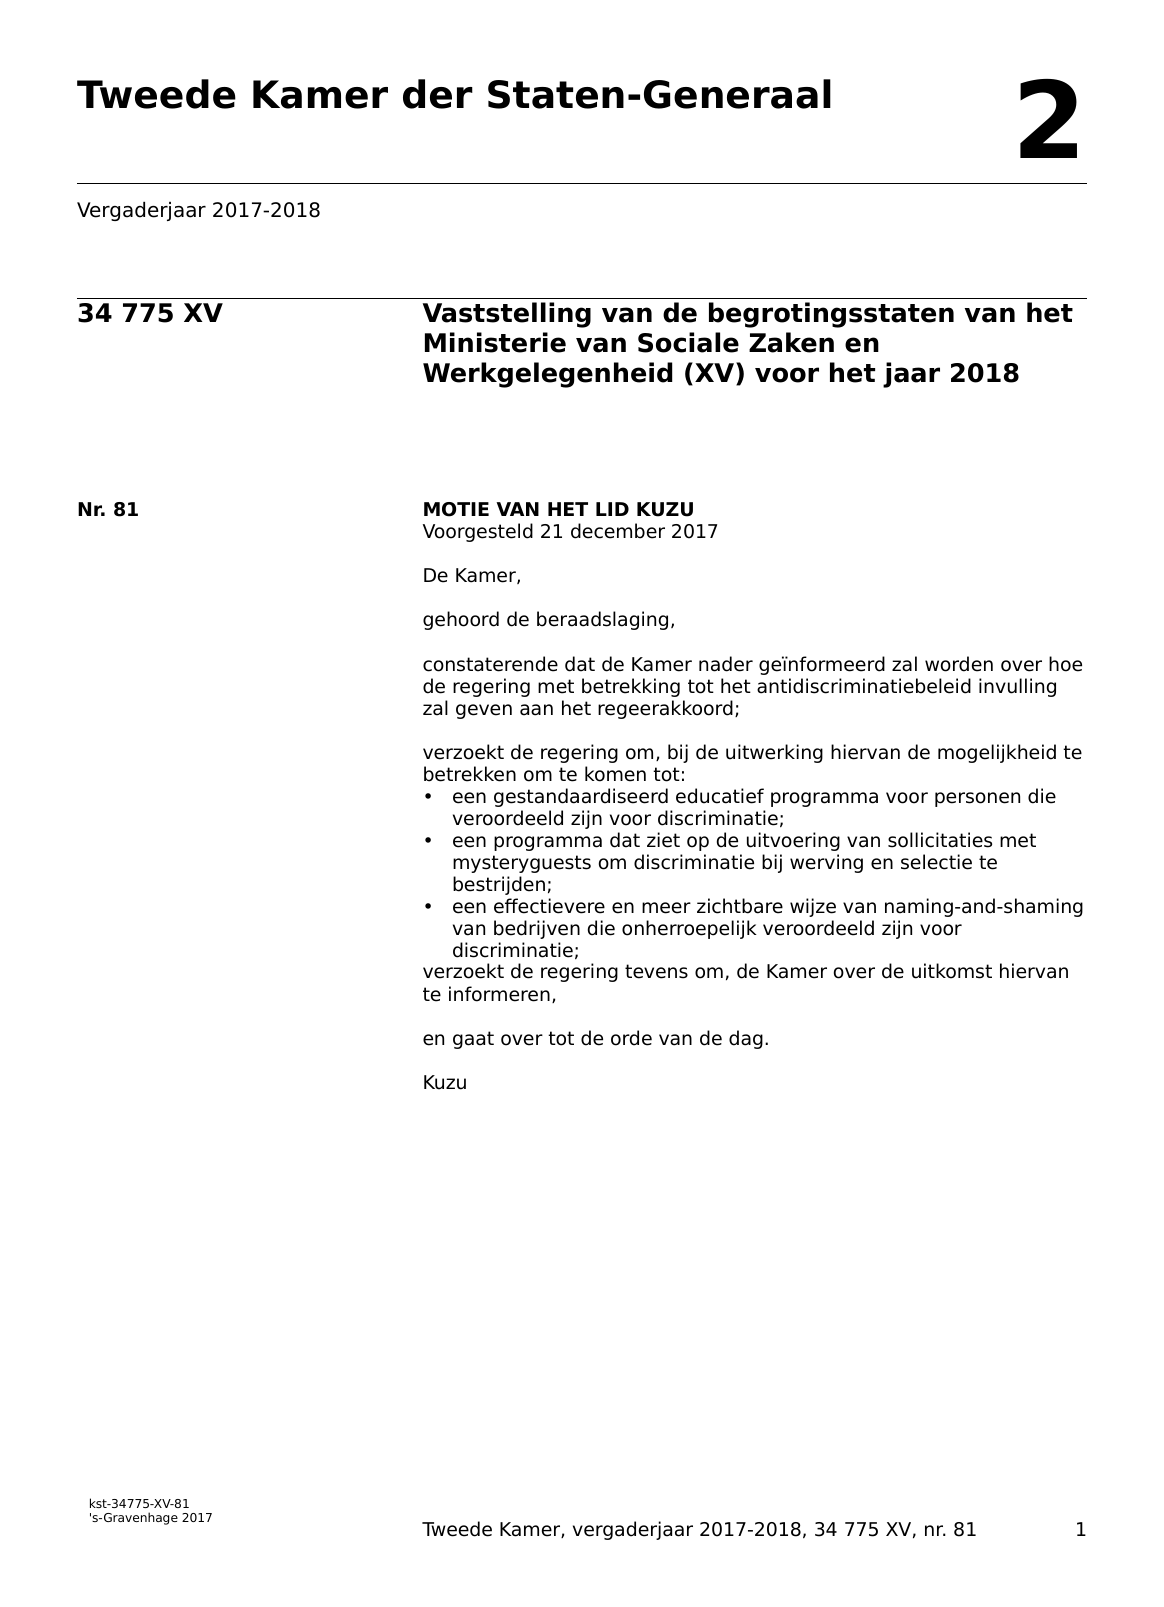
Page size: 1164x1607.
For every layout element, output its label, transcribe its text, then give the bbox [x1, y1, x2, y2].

table_header Tweede Kamer der Staten-Generaal [77, 59, 886, 183]
text • een programma dat ziet op de uitvoering van sollicitaties met mysteryguests om discriminatie bij werving en selectie te bestrijden; [422, 829, 1087, 896]
text constaterende dat de Kamer nader geïnformeerd zal worden over hoe de regering met betrekking tot het antidiscriminatiebeleid invulling zal geven aan het regeerakkoord; [422, 653, 1087, 719]
text • een gestandaardiseerd educatief programma voor personen die veroordeeld zijn voor discriminatie; [422, 786, 1087, 829]
text verzoekt de regering om, bij de uitwerking hiervan de mogelijkheid te betrekken om te komen tot: [422, 742, 1087, 786]
table_cell Vergaderjaar 2017-2018 [77, 184, 1087, 298]
text Kuzu [422, 1072, 1087, 1094]
text 's-Gravenhage 2017 [88, 1511, 323, 1525]
text kst-34775-XV-81 [88, 1497, 323, 1511]
subtitle Nr. 81 MOTIE VAN HET LID KUZU [77, 499, 1087, 521]
subtitle 34 775 XV Vaststelling van de begrotingsstaten van het Ministerie van Sociale Zaken en Werkgelegenheid (XV) voor het jaar 2018 [77, 299, 1087, 388]
text • een effectievere en meer zichtbare wijze van naming-and-shaming van bedrijven die onherroepelijk veroordeeld zijn voor discriminatie; [422, 896, 1087, 961]
table_header 2 [886, 59, 1087, 183]
text De Kamer, [422, 565, 1087, 587]
text Voorgesteld 21 december 2017 [422, 521, 1087, 543]
text en gaat over tot de orde van de dag. [422, 1028, 1087, 1049]
text verzoekt de regering tevens om, de Kamer over de uitkomst hiervan te informeren, [422, 961, 1087, 1005]
text gehoord de beraadslaging, [422, 609, 1087, 631]
